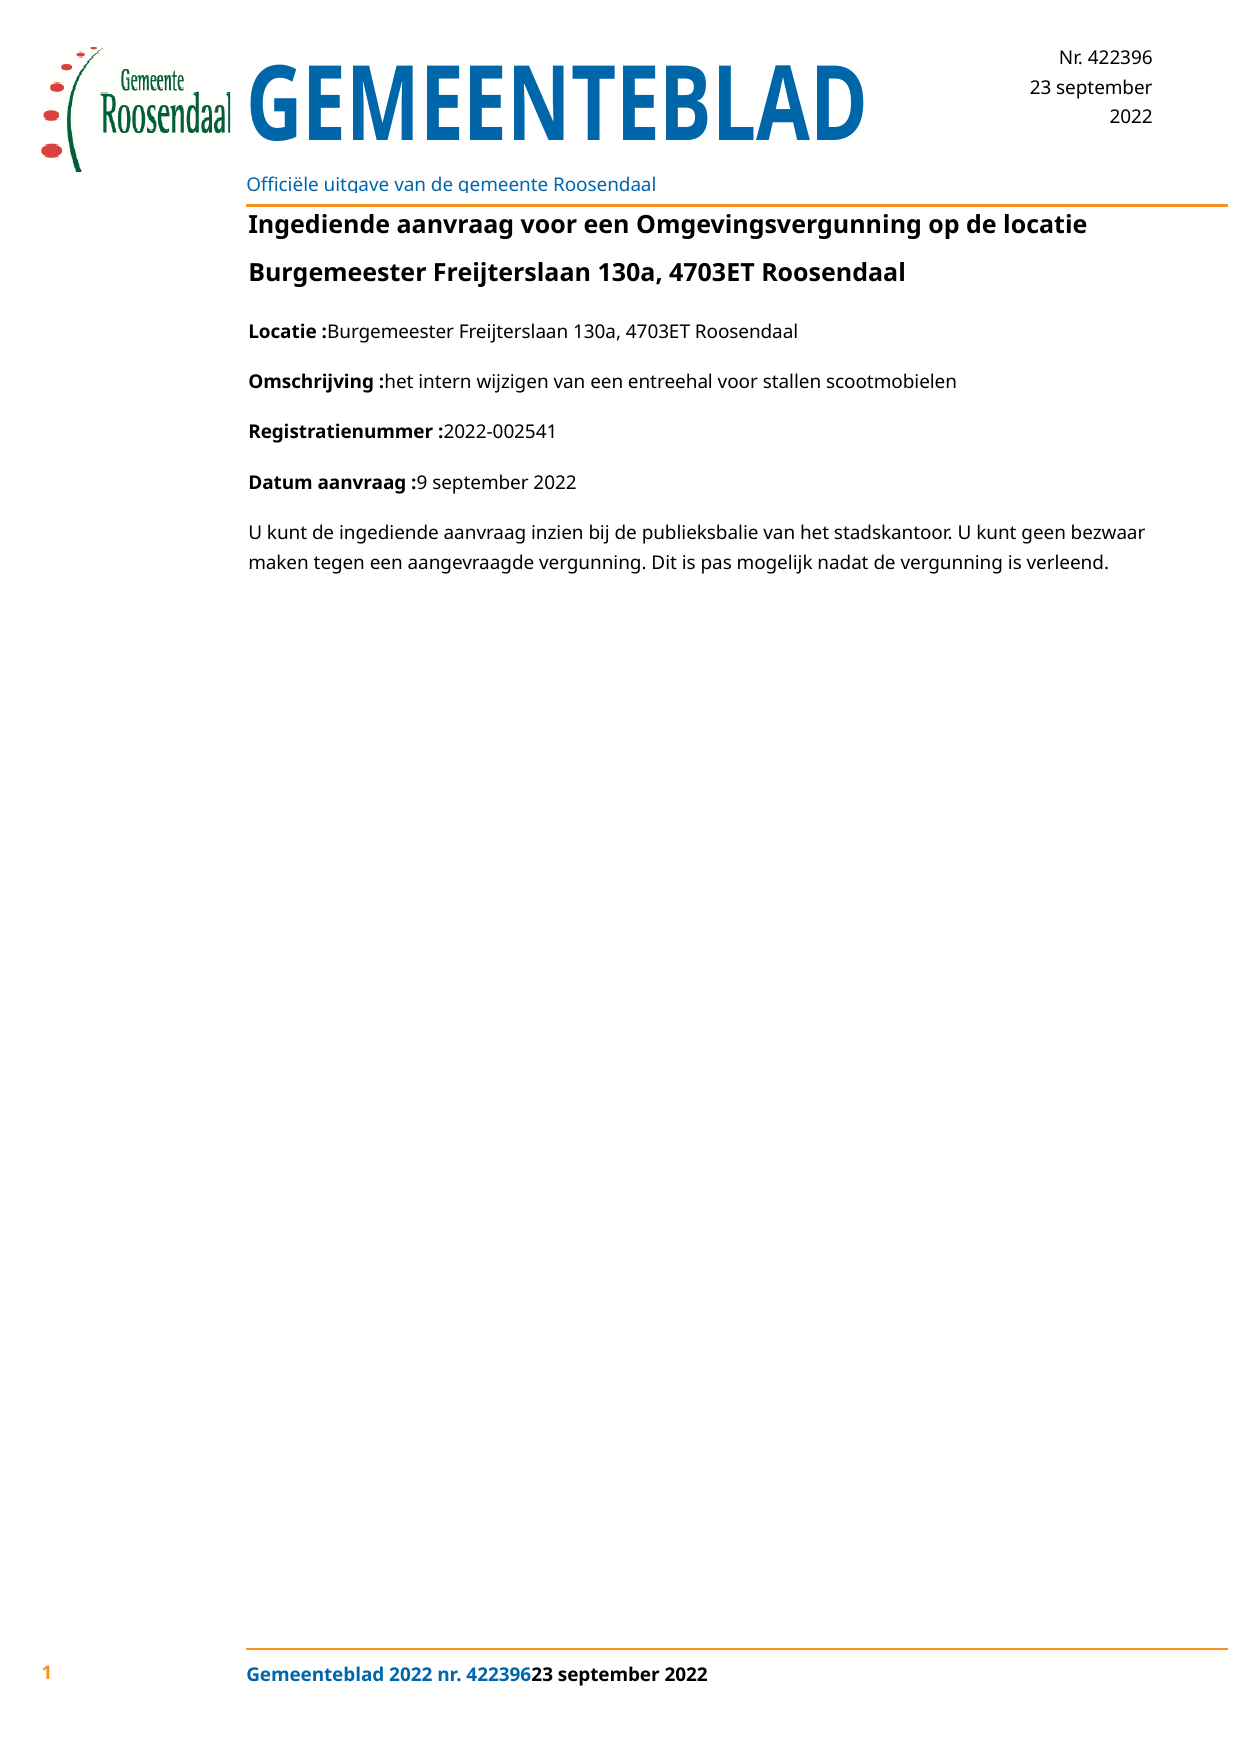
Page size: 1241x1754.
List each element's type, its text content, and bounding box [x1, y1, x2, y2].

text Datum aanvraag :9 september 2022 [248, 469, 1152, 495]
text Ingediende aanvraag voor een Omgevingsvergunning op de locatie Burgemeester Freijterslaan 130a, 4703ET Roosendaal [248, 207, 1152, 288]
text U kunt de ingediende aanvraag inzien bij de publieksbalie van het stadskantoor. U kunt geen bezwaar maken tegen een aangevraagde vergunning. Dit is pas mogelijk nadat de vergunning is verleend. [248, 519, 1152, 575]
picture [41, 47, 231, 172]
text Locatie :Burgemeester Freijterslaan 130a, 4703ET Roosendaal [248, 318, 1152, 344]
text Registratienummer :2022-002541 [248, 419, 1152, 444]
text Omschrijving :het intern wijzigen van een entreehal voor stallen scootmobielen [248, 368, 1152, 394]
